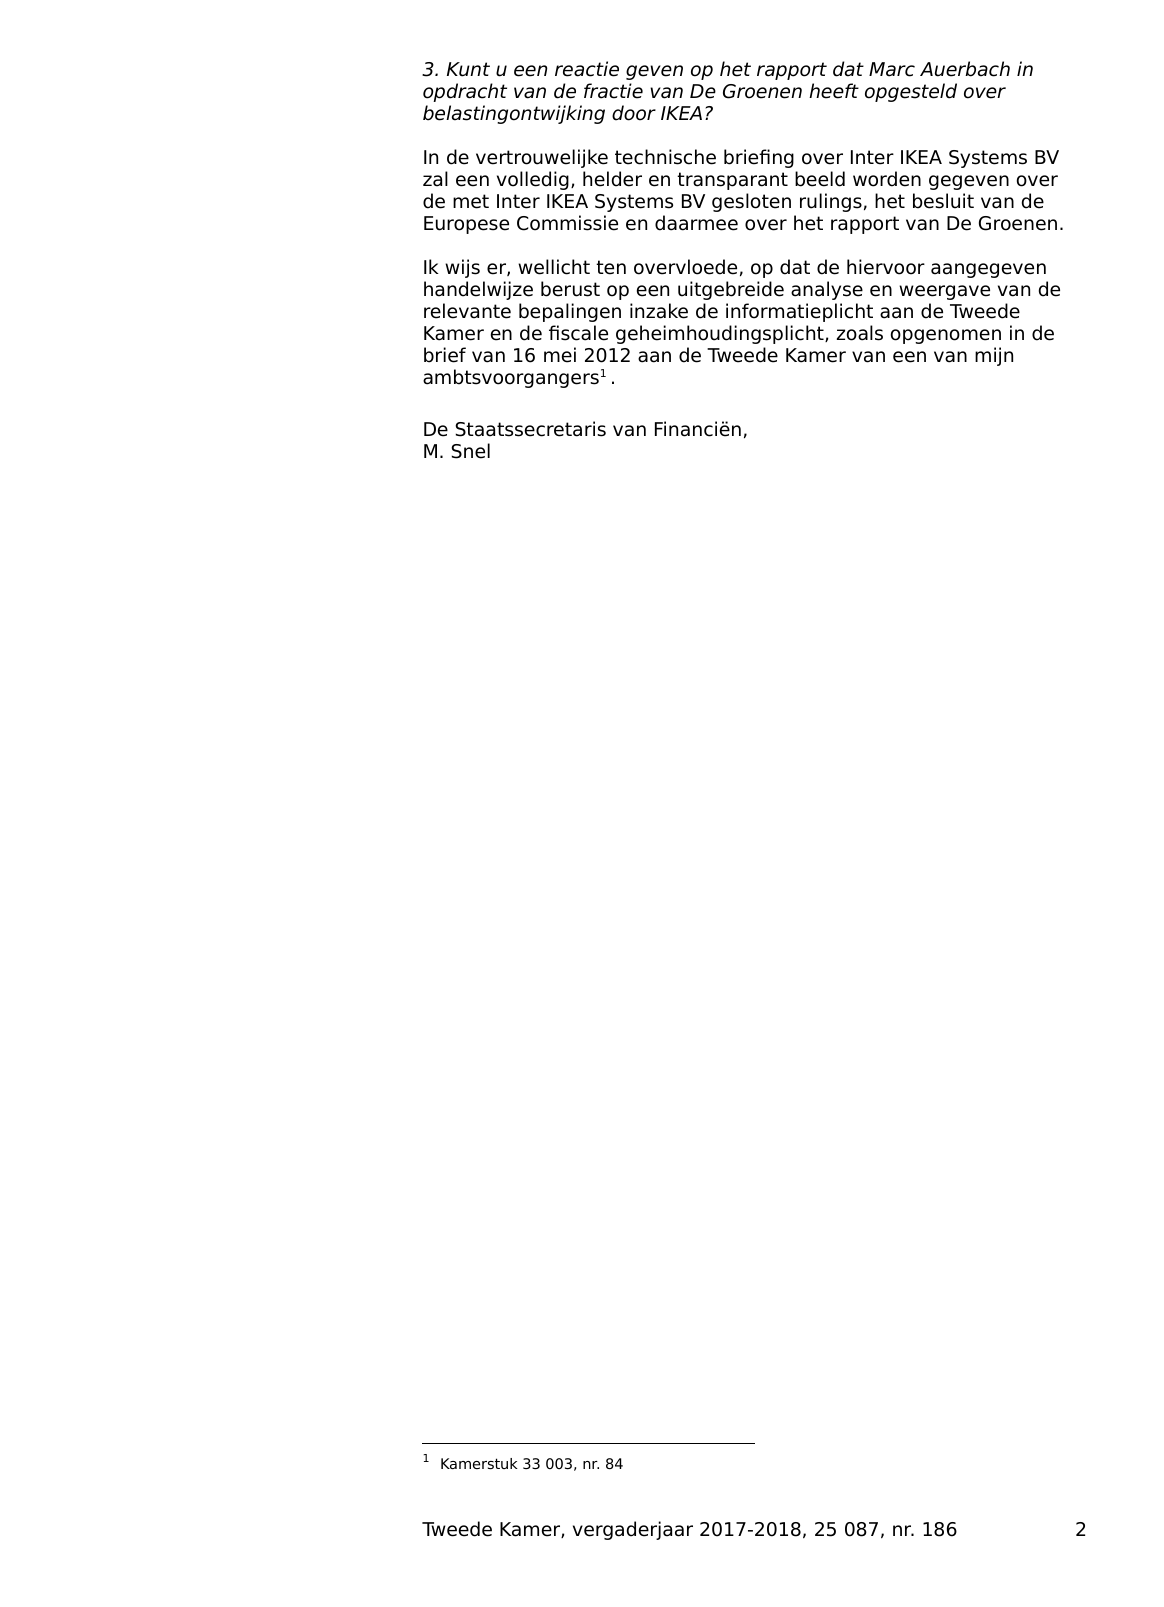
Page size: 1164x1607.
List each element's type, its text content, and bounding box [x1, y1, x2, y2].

text De Staatssecretaris van Financiën, M. Snel [422, 419, 1087, 463]
text Ik wijs er, wellicht ten overvloede, op dat de hiervoor aangegeven handelwijze berust op een uitgebreide analyse en weergave van de relevante bepalingen inzake de informatieplicht aan de Tweede Kamer en de fiscale geheimhoudingsplicht, zoals opgenomen in de brief van 16 mei 2012 aan de Tweede Kamer van een van mijn ambtsvoorgangers. [422, 257, 1087, 389]
text In de vertrouwelijke technische briefing over Inter IKEA Systems BV zal een volledig, helder en transparant beeld worden gegeven over de met Inter IKEA Systems BV gesloten rulings, het besluit van de Europese Commissie en daarmee over het rapport van De Groenen. [422, 147, 1087, 235]
subtitle 3. Kunt u een reactie geven op het rapport dat Marc Auerbach in opdracht van de fractie van De Groenen heeft opgesteld over belastingontwijking door IKEA? [422, 59, 1087, 125]
text Kamerstuk 33 003, nr. 84 [422, 1452, 1087, 1474]
